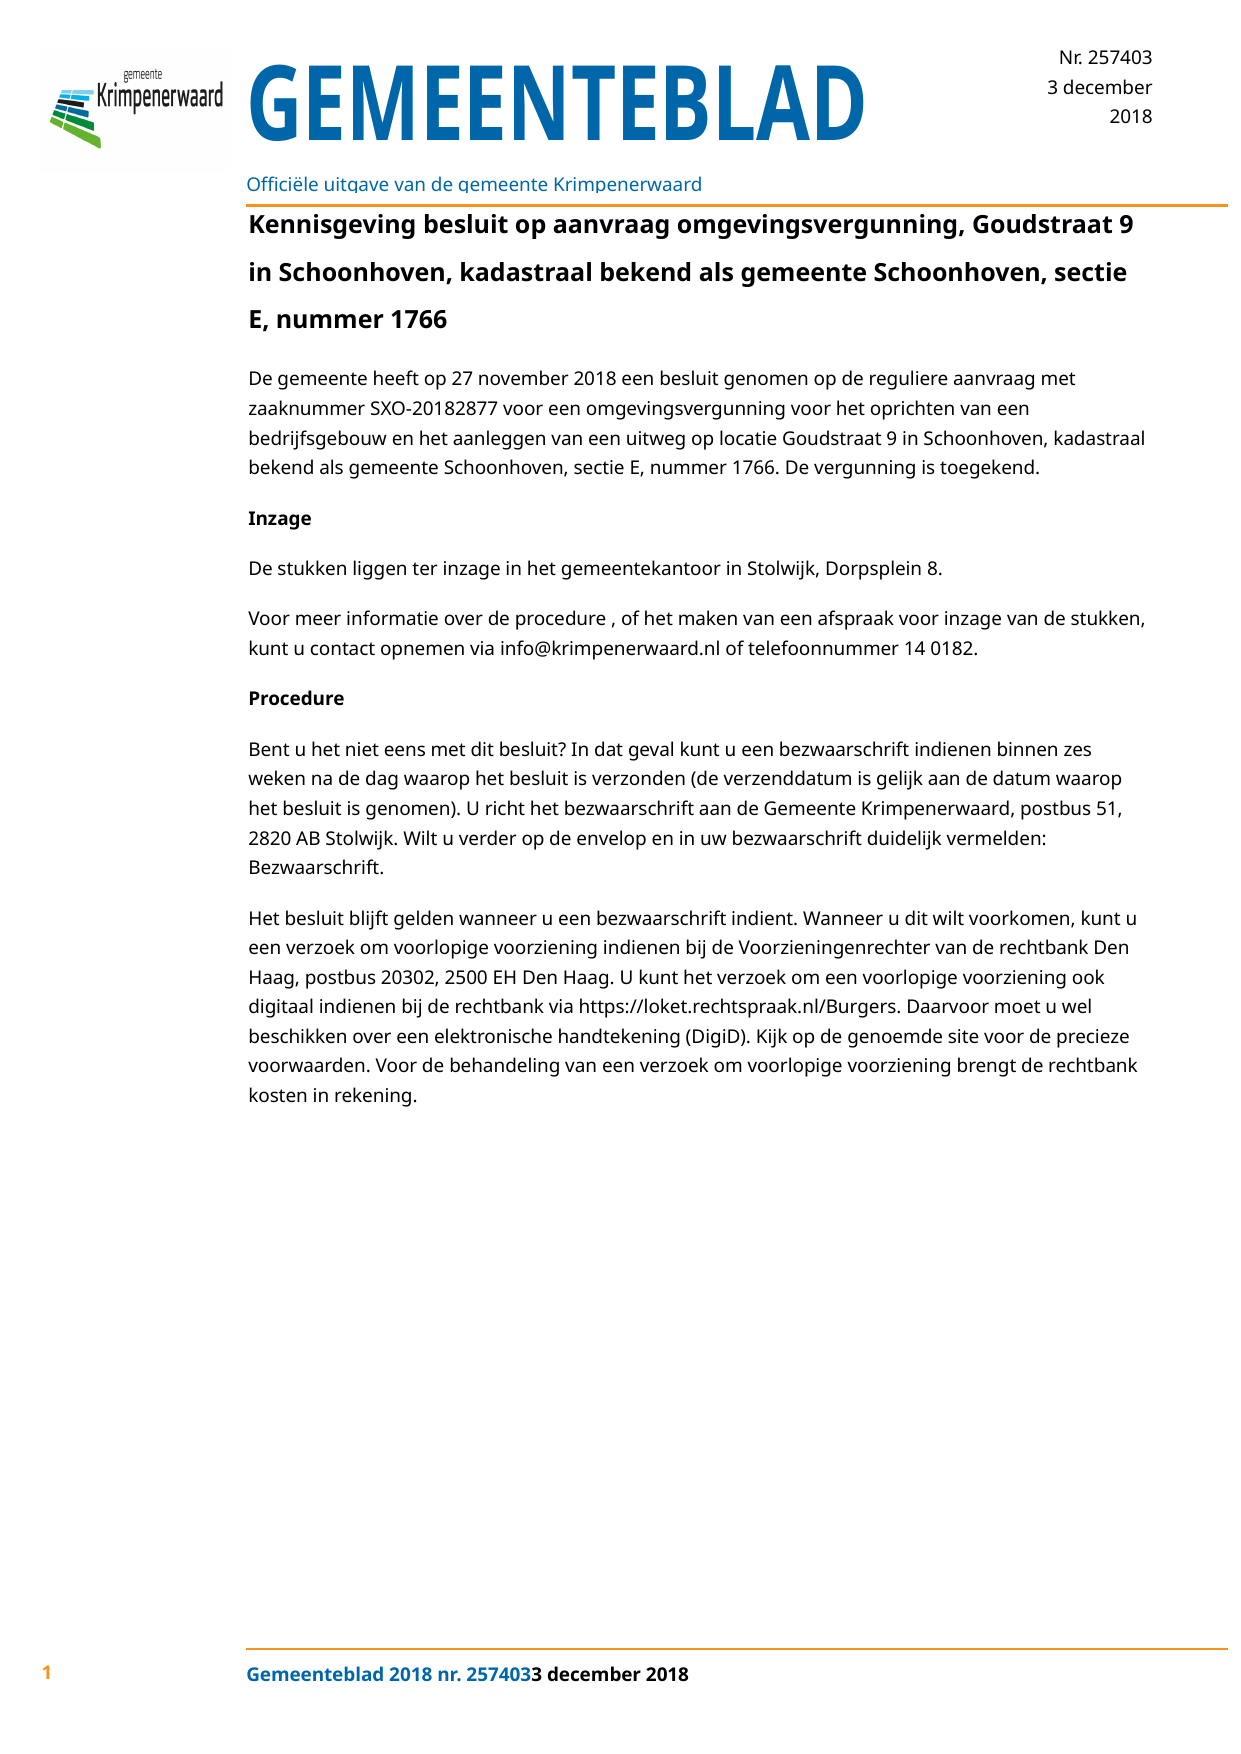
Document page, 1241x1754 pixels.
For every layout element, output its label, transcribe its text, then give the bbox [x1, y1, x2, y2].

picture [41, 47, 231, 172]
text De stukken liggen ter inzage in het gemeentekantoor in Stolwijk, Dorpsplein 8. [248, 555, 1152, 581]
text Bent u het niet eens met dit besluit? In dat geval kunt u een bezwaarschrift indienen binnen zes weken na de dag waarop het besluit is verzonden (de verzenddatum is gelijk aan de datum waarop het besluit is genomen). U richt het bezwaarschrift aan de Gemeente Krimpenerwaard, postbus 51, 2820 AB Stolwijk. Wilt u verder op de envelop en in uw bezwaarschrift duidelijk vermelden: Bezwaarschrift. [248, 736, 1152, 880]
text Het besluit blijft gelden wanneer u een bezwaarschrift indient. Wanneer u dit wilt voorkomen, kunt u een verzoek om voorlopige voorziening indienen bij de Voorzieningenrechter van de rechtbank Den Haag, postbus 20302, 2500 EH Den Haag. U kunt het verzoek om een voorlopige voorziening ook digitaal indienen bij de rechtbank via https://loket.rechtspraak.nl/Burgers. Daarvoor moet u wel beschikken over een elektronische handtekening (DigiD). Kijk op de genoemde site voor de precieze voorwaarden. Voor de behandeling van een verzoek om voorlopige voorziening brengt de rechtbank kosten in rekening. [248, 905, 1152, 1108]
text De gemeente heeft op 27 november 2018 een besluit genomen op de reguliere aanvraag met zaaknummer SXO-20182877 voor een omgevingsvergunning voor het oprichten van een bedrijfsgebouw en het aanleggen van een uitweg op locatie Goudstraat 9 in Schoonhoven, kadastraal bekend als gemeente Schoonhoven, sectie E, nummer 1766. De vergunning is toegekend. [248, 366, 1152, 480]
text Kennisgeving besluit op aanvraag omgevingsvergunning, Goudstraat 9 in Schoonhoven, kadastraal bekend als gemeente Schoonhoven, sectie E, nummer 1766 [248, 207, 1152, 336]
text Procedure [248, 686, 1152, 711]
text Voor meer informatie over de procedure , of het maken van een afspraak voor inzage van de stukken, kunt u contact opnemen via info@krimpenerwaard.nl of telefoonnummer 14 0182. [248, 606, 1152, 661]
text Inzage [248, 505, 1152, 530]
